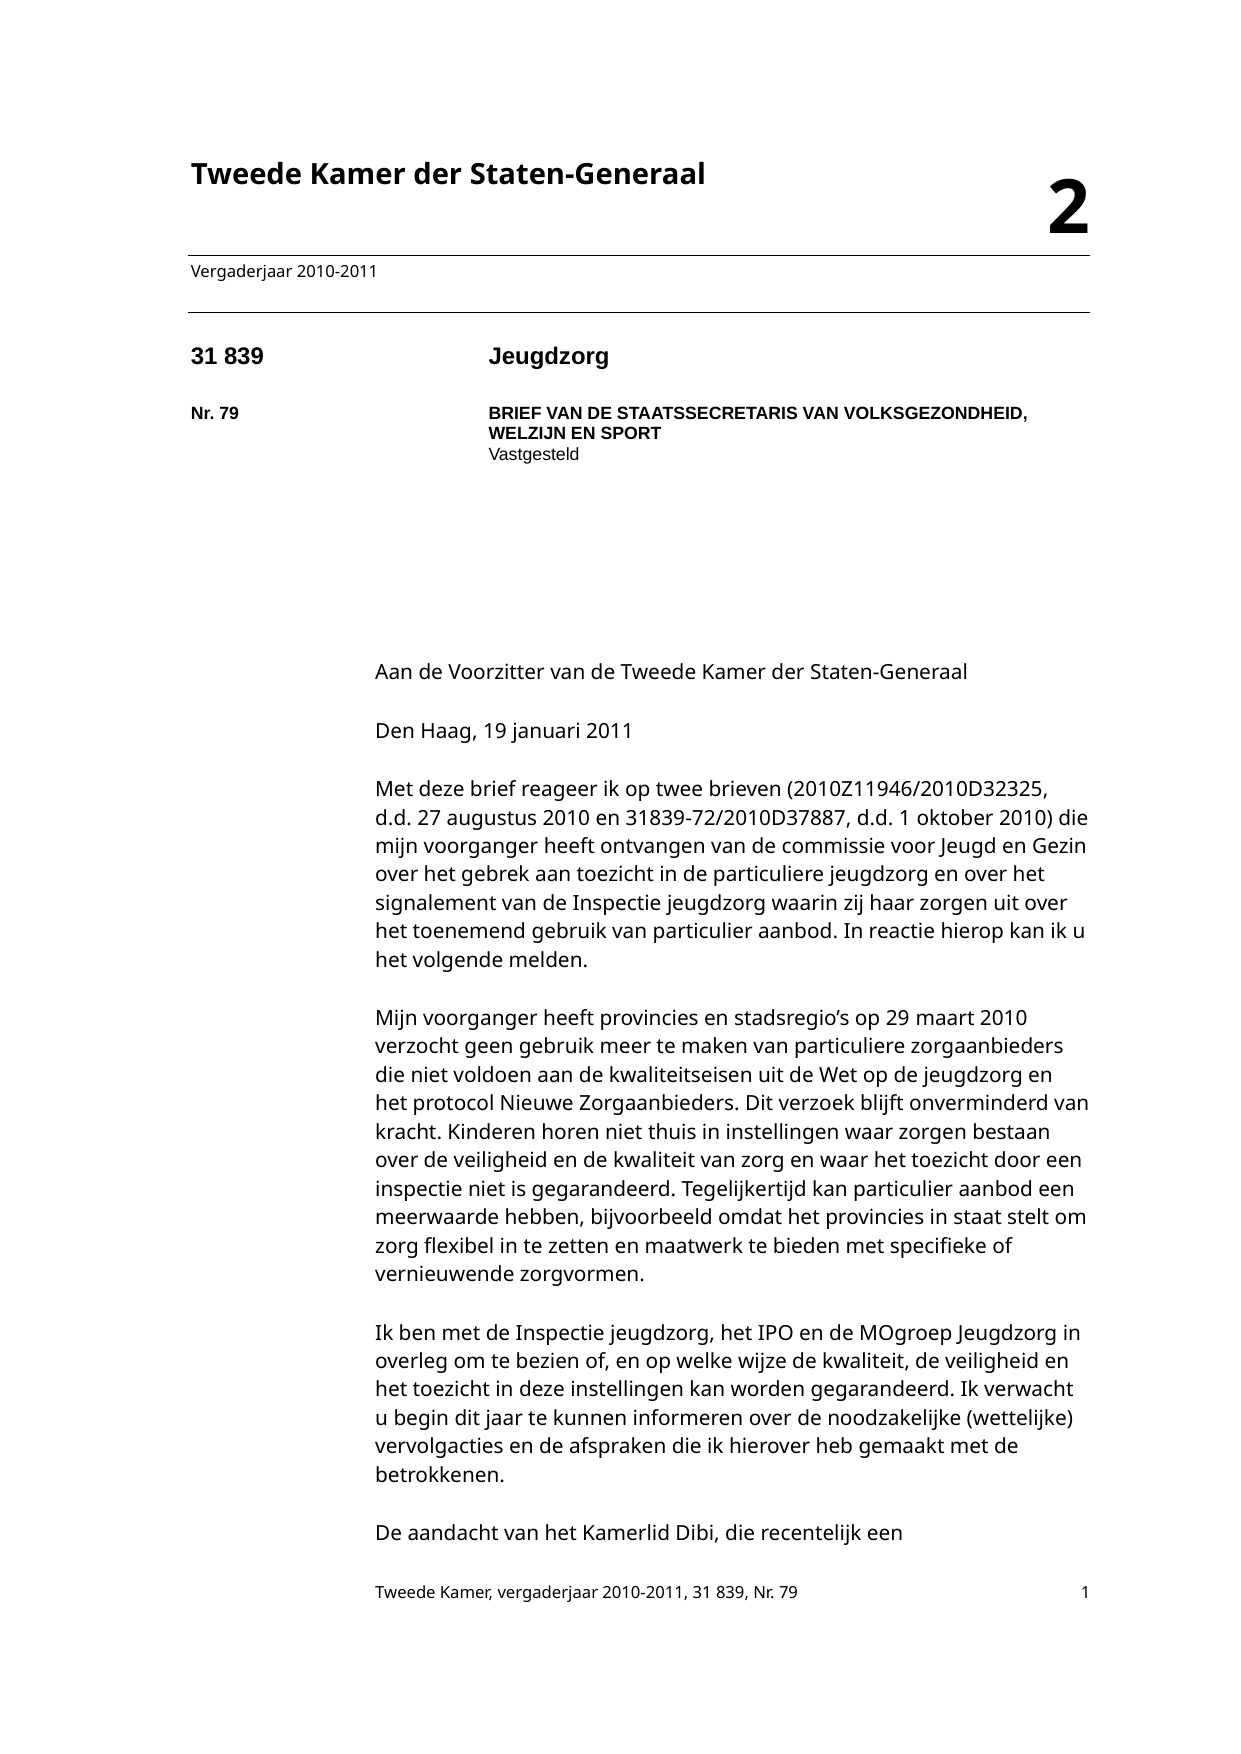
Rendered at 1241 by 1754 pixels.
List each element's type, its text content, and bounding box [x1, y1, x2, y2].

table_cell [485, 256, 1090, 312]
table_cell Vergaderjaar 2010-2011 [188, 256, 485, 312]
table_cell Jeugdzorg [485, 339, 1090, 399]
text De aandacht van het Kamerlid Dibi, die recentelijk een [375, 1518, 1090, 1547]
text Met deze brief reageer ik op twee brieven (2010Z11946/2010D32325, d.d. 27 augustus 2010 en 31839-72/2010D37887, d.d. 1 oktober 2010) die mijn voorganger heeft ontvangen van de commissie voor Jeugd en Gezin over het gebrek aan toezicht in de particuliere jeugdzorg en over het signalement van de Inspectie jeugdzorg waarin zij haar zorgen uit over het toenemend gebruik van particulier aanbod. In reactie hierop kan ik u het volgende melden. [375, 774, 1090, 973]
text Ik ben met de Inspectie jeugdzorg, het IPO en de MOgroep Jeugdzorg in overleg om te bezien of, en op welke wijze de kwaliteit, de veiligheid en het toezicht in deze instellingen kan worden gegarandeerd. Ik verwacht u begin dit jaar te kunnen informeren over de noodzakelijke (wettelijke) vervolgacties en de afspraken die ik hierover heb gemaakt met de betrokkenen. [375, 1318, 1090, 1488]
table_header 2 [910, 150, 1090, 255]
table_cell [188, 313, 485, 339]
table_cell Nr. 79 [188, 399, 485, 539]
text Den Haag, 19 januari 2011 [375, 716, 1090, 744]
text Mijn voorganger heeft provincies en stadsregio’s op 29 maart 2010 verzocht geen gebruik meer te maken van particuliere zorgaanbieders die niet voldoen aan de kwaliteitseisen uit de Wet op de jeugdzorg en het protocol Nieuwe Zorgaanbieders. Dit verzoek blijft onverminderd van kracht. Kinderen horen niet thuis in instellingen waar zorgen bestaan over de veiligheid en de kwaliteit van zorg en waar het toezicht door een inspectie niet is gegarandeerd. Tegelijkertijd kan particulier aanbod een meerwaarde hebben, bijvoorbeeld omdat het provincies in staat stelt om zorg flexibel in te zetten en maatwerk te bieden met specifieke of vernieuwende zorgvormen. [375, 1003, 1090, 1288]
table_cell BRIEF VAN DE STAATSSECRETARIS VAN VOLKSGEZONDHEID, WELZIJN EN SPORT Vastgesteld [485, 399, 1090, 539]
table_header Tweede Kamer der Staten-Generaal [188, 150, 909, 255]
table_cell 31 839 [188, 339, 485, 399]
table_cell [485, 313, 1090, 339]
text Aan de Voorzitter van de Tweede Kamer der Staten-Generaal [375, 657, 1090, 686]
